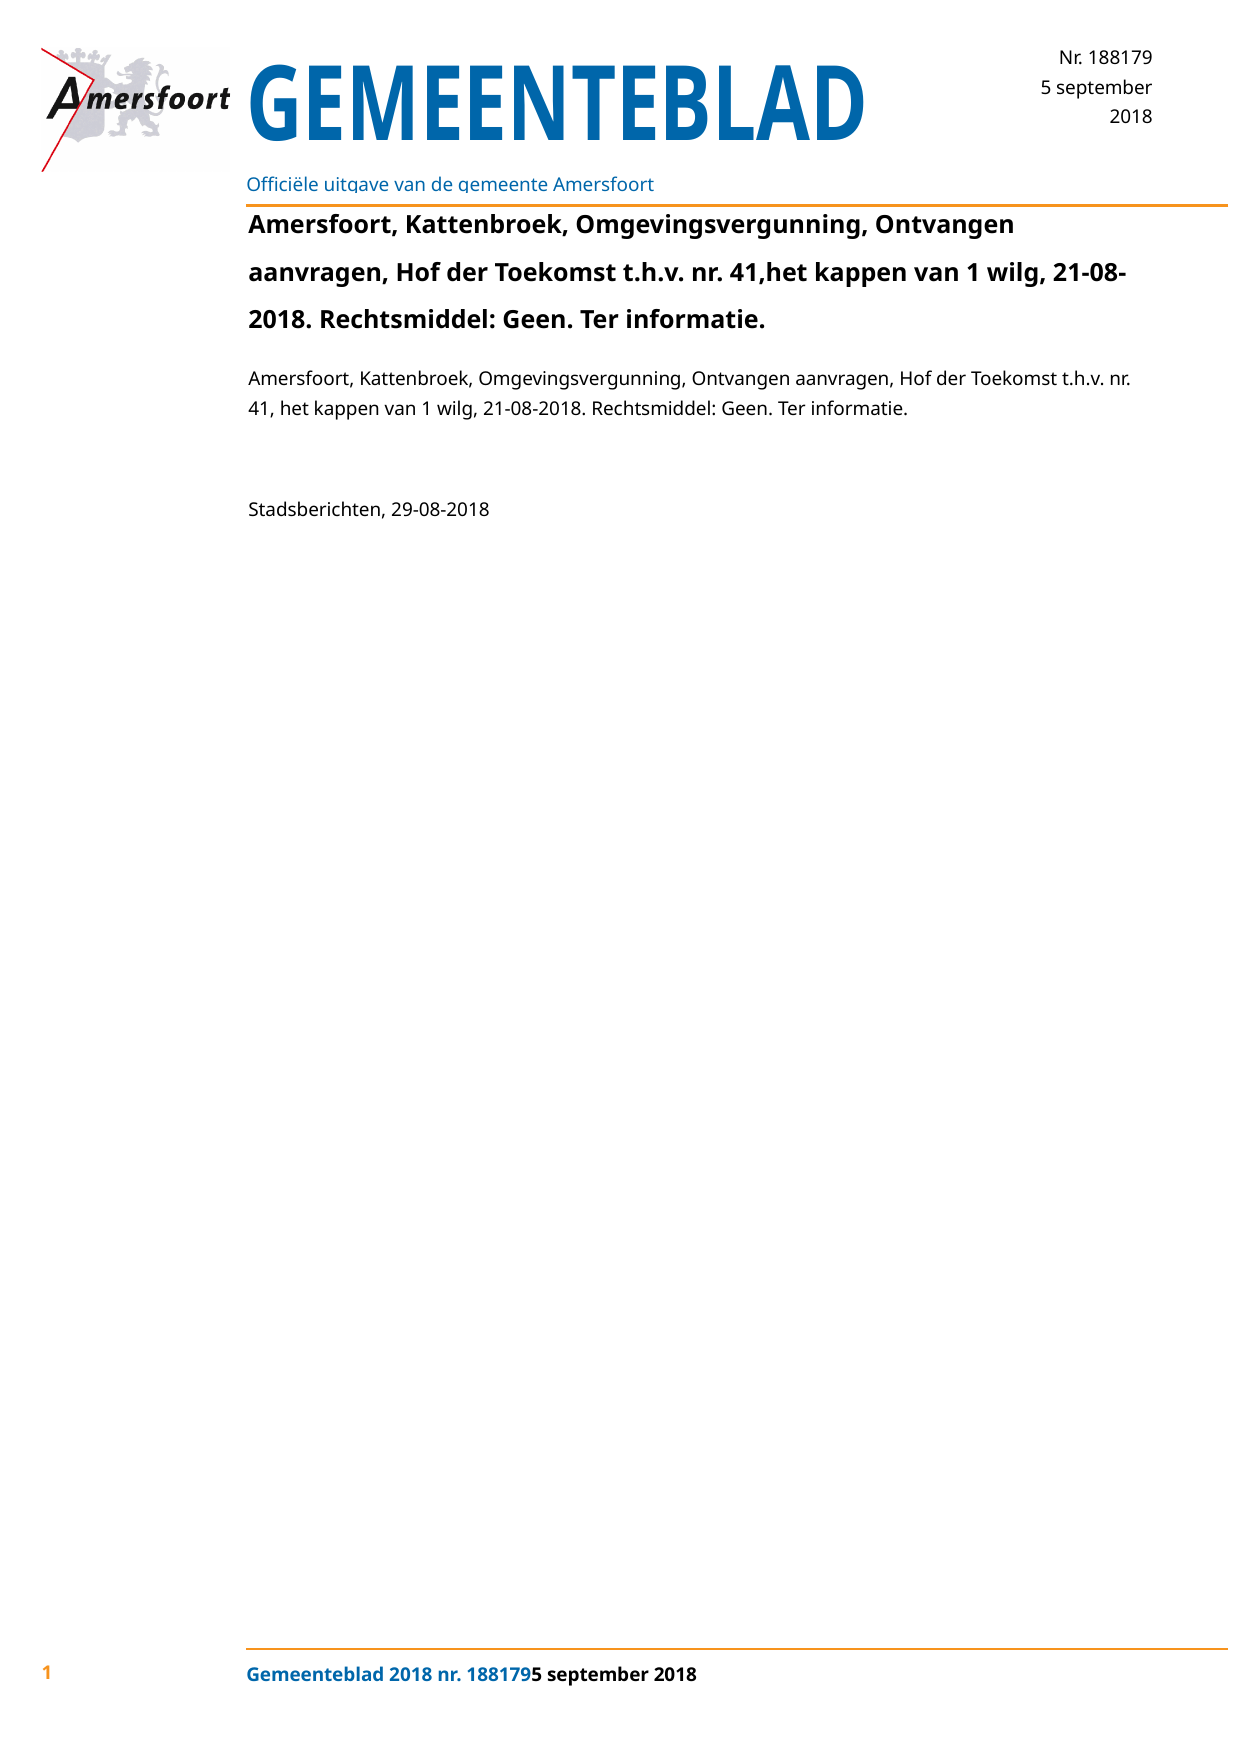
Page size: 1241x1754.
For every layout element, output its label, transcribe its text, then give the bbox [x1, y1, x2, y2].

text Stadsberichten, 29-08-2018 [248, 496, 1152, 522]
text Amersfoort, Kattenbroek, Omgevingsvergunning, Ontvangen aanvragen, Hof der Toekomst t.h.v. nr. 41, het kappen van 1 wilg, 21-08-2018. Rechtsmiddel: Geen. Ter informatie. [248, 366, 1152, 421]
picture [41, 47, 231, 172]
text Amersfoort, Kattenbroek, Omgevingsvergunning, Ontvangen aanvragen, Hof der Toekomst t.h.v. nr. 41,het kappen van 1 wilg, 21-08-2018. Rechtsmiddel: Geen. Ter informatie. [248, 207, 1152, 336]
